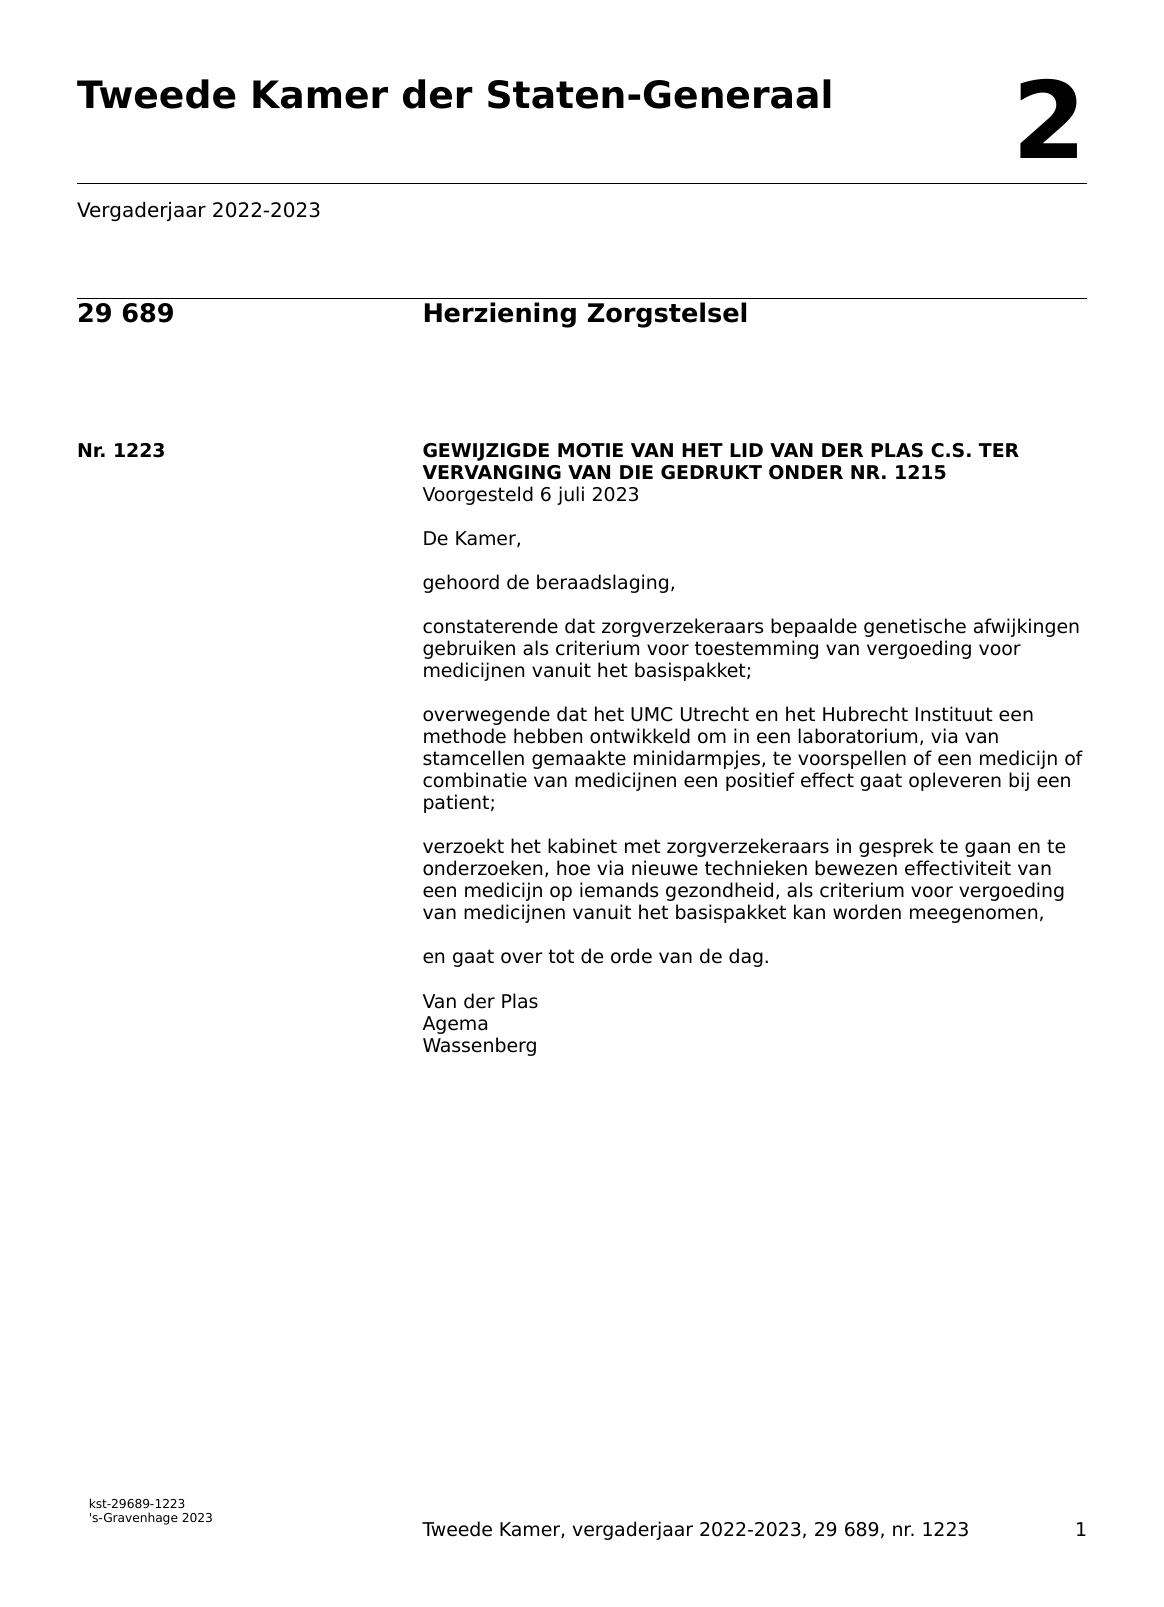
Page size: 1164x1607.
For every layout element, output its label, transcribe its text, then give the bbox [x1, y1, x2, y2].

subtitle 29 689 Herziening Zorgstelsel [77, 299, 1087, 329]
text en gaat over tot de orde van de dag. [422, 946, 1087, 968]
table_cell Vergaderjaar 2022-2023 [77, 184, 1087, 298]
text verzoekt het kabinet met zorgverzekeraars in gesprek te gaan en te onderzoeken, hoe via nieuwe technieken bewezen effectiviteit van een medicijn op iemands gezondheid, als criterium voor vergoeding van medicijnen vanuit het basispakket kan worden meegenomen, [422, 836, 1087, 924]
text 's-Gravenhage 2023 [88, 1511, 323, 1525]
text kst-29689-1223 [88, 1497, 323, 1511]
subtitle Nr. 1223 GEWIJZIGDE MOTIE VAN HET LID VAN DER PLAS C.S. TER VERVANGING VAN DIE GEDRUKT ONDER NR. 1215 [77, 440, 1087, 484]
text Van der Plas [422, 991, 1087, 1013]
text De Kamer, [422, 528, 1087, 550]
text gehoord de beraadslaging, [422, 572, 1087, 594]
text constaterende dat zorgverzekeraars bepaalde genetische afwijkingen gebruiken als criterium voor toestemming van vergoeding voor medicijnen vanuit het basispakket; [422, 616, 1087, 682]
text Wassenberg [422, 1034, 1087, 1057]
table_header Tweede Kamer der Staten-Generaal [77, 59, 886, 183]
text Voorgesteld 6 juli 2023 [422, 484, 1087, 506]
text Agema [422, 1013, 1087, 1034]
text overwegende dat het UMC Utrecht en het Hubrecht Instituut een methode hebben ontwikkeld om in een laboratorium, via van stamcellen gemaakte minidarmpjes, te voorspellen of een medicijn of combinatie van medicijnen een positief effect gaat opleveren bij een patient; [422, 704, 1087, 814]
table_header 2 [886, 59, 1087, 183]
